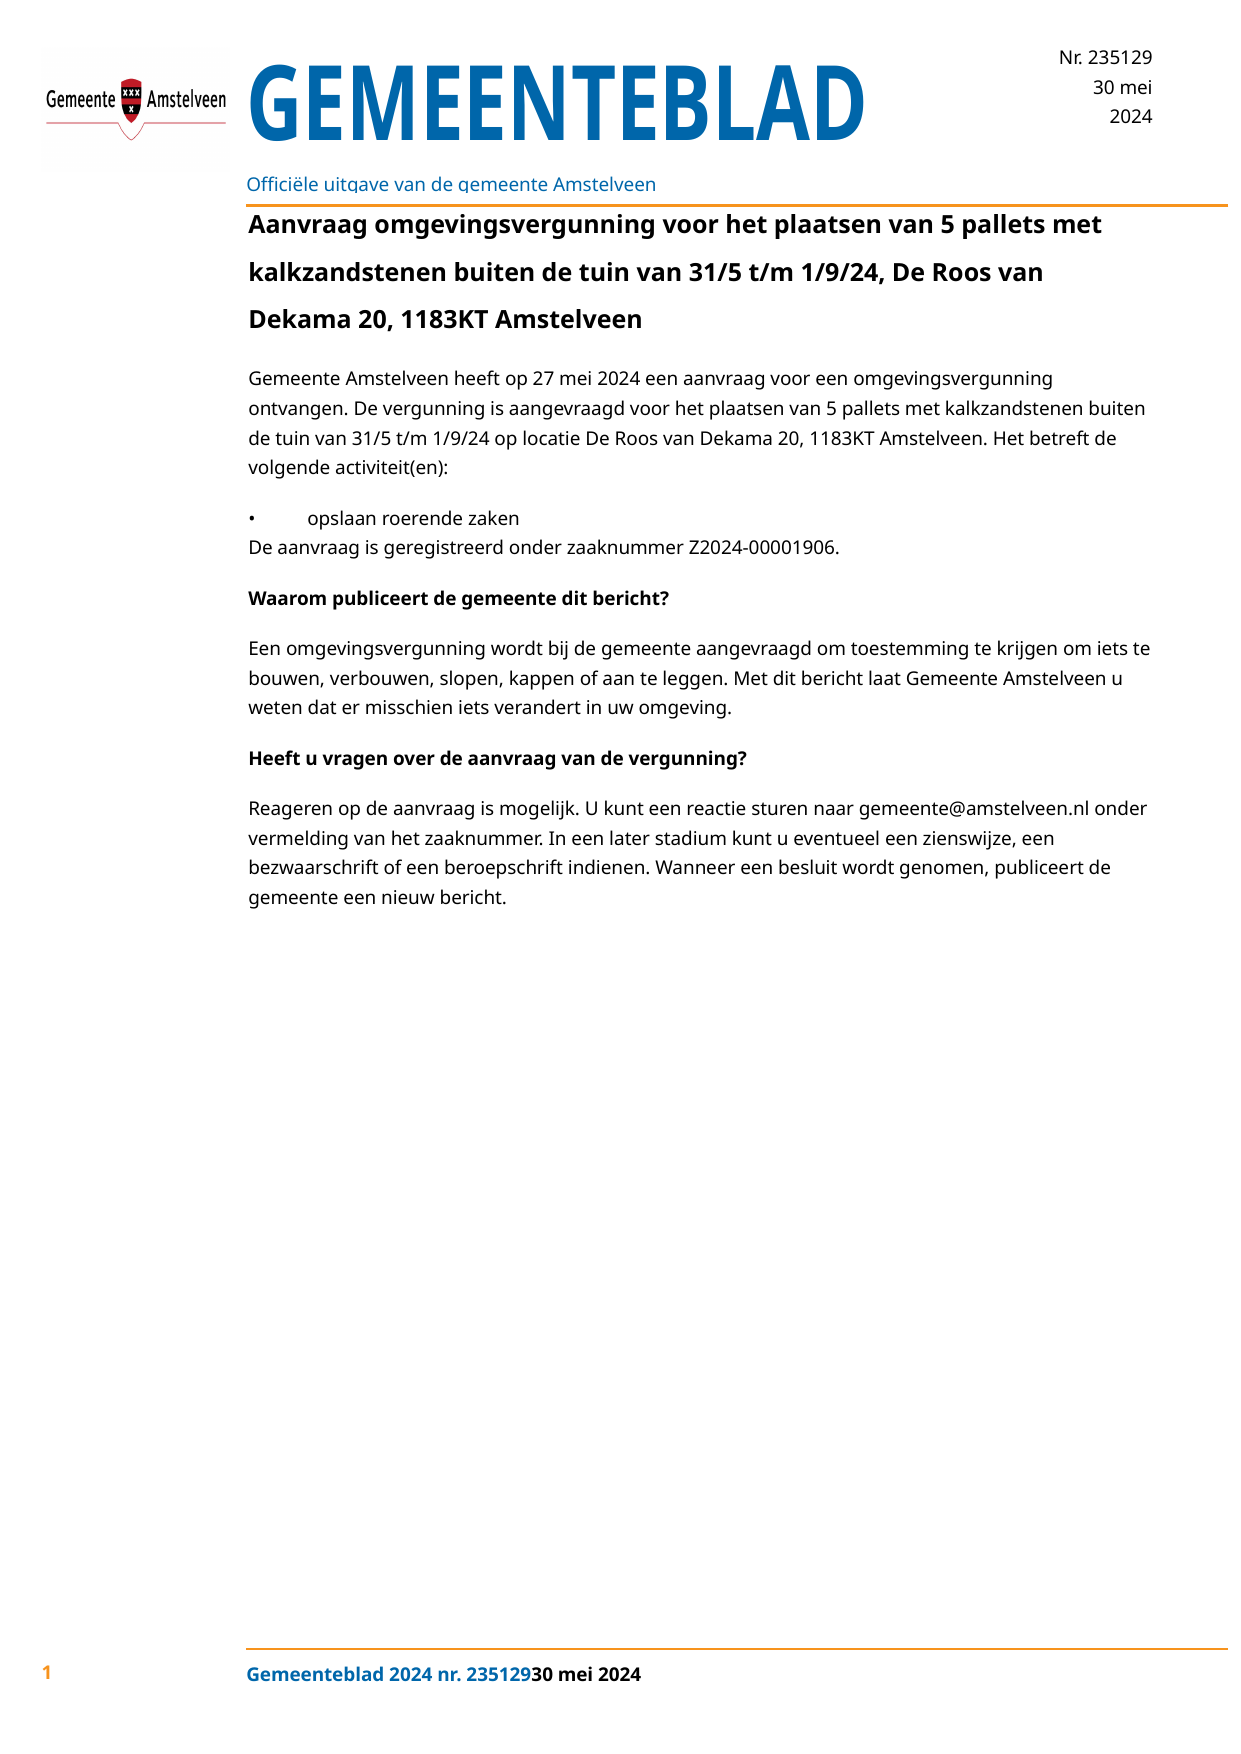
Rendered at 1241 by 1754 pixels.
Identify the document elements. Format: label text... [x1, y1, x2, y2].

text Heeft u vragen over de aanvraag van de vergunning? [248, 745, 1152, 770]
text Reageren op de aanvraag is mogelijk. U kunt een reactie sturen naar gemeente@amstelveen.nl onder vermelding van het zaaknummer. In een later stadium kunt u eventueel een zienswijze, een bezwaarschrift of een beroepschrift indienen. Wanneer een besluit wordt genomen, publiceert de gemeente een nieuw bericht. [248, 795, 1152, 909]
text De aanvraag is geregistreerd onder zaaknummer Z2024-00001906. [248, 534, 1152, 560]
picture [41, 47, 231, 172]
text Aanvraag omgevingsvergunning voor het plaatsen van 5 pallets met kalkzandstenen buiten de tuin van 31/5 t/m 1/9/24, De Roos van Dekama 20, 1183KT Amstelveen [248, 207, 1152, 336]
text Waarom publiceert de gemeente dit bericht? [248, 585, 1152, 610]
list opslaan roerende zaken [248, 505, 1152, 530]
text Gemeente Amstelveen heeft op 27 mei 2024 een aanvraag voor een omgevingsvergunning ontvangen. De vergunning is aangevraagd voor het plaatsen van 5 pallets met kalkzandstenen buiten de tuin van 31/5 t/m 1/9/24 op locatie De Roos van Dekama 20, 1183KT Amstelveen. Het betreft de volgende activiteit(en): [248, 366, 1152, 480]
text Een omgevingsvergunning wordt bij de gemeente aangevraagd om toestemming te krijgen om iets te bouwen, verbouwen, slopen, kappen of aan te leggen. Met dit bericht laat Gemeente Amstelveen u weten dat er misschien iets verandert in uw omgeving. [248, 635, 1152, 720]
